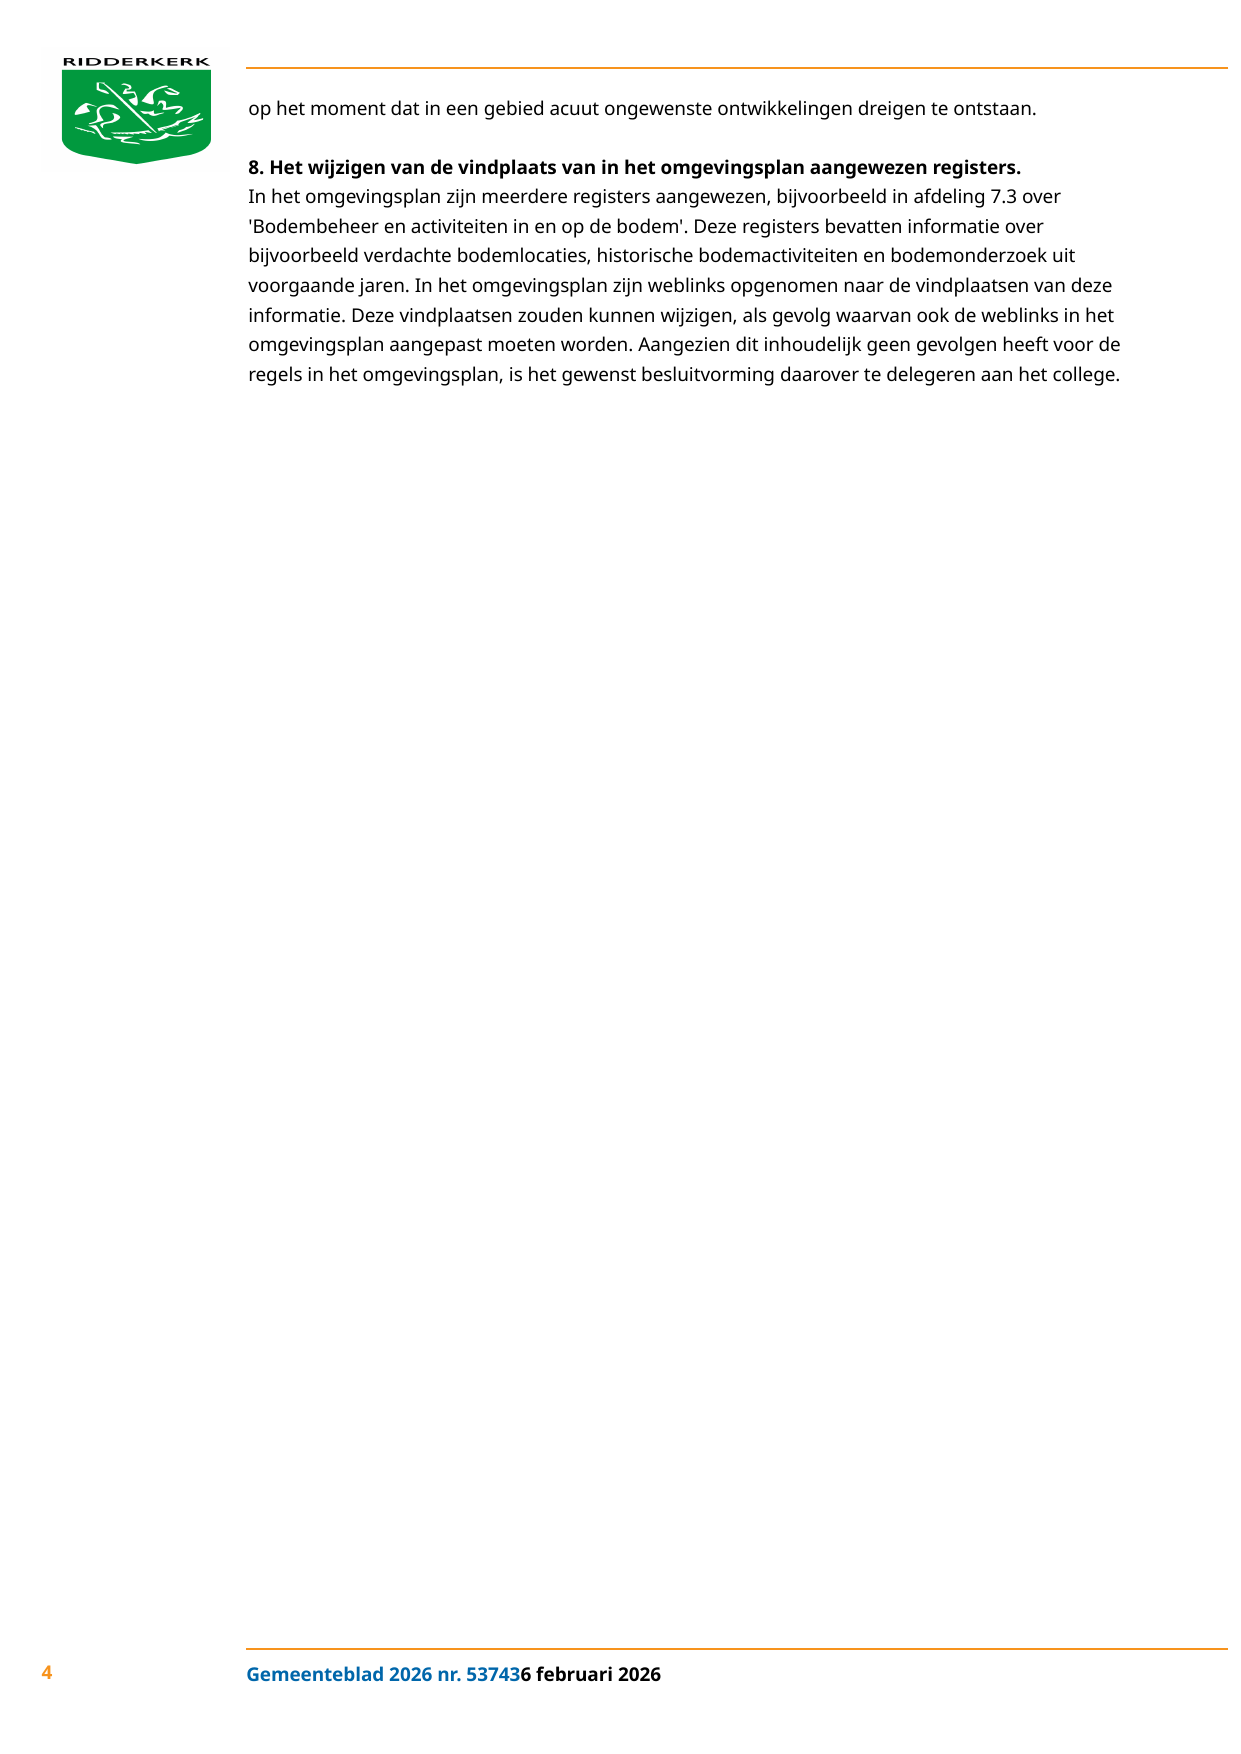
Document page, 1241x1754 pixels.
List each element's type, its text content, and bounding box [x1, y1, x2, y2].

text op het moment dat in een gebied acuut ongewenste ontwikkelingen dreigen te ontstaan. [248, 95, 1152, 121]
text 8. Het wijzigen van de vindplaats van in het omgevingsplan aangewezen registers. [248, 154, 1152, 180]
text In het omgevingsplan zijn meerdere registers aangewezen, bijvoorbeeld in afdeling 7.3 over 'Bodembeheer en activiteiten in en op de bodem'. Deze registers bevatten informatie over bijvoorbeeld verdachte bodemlocaties, historische bodemactiviteiten en bodemonderzoek uit voorgaande jaren. In het omgevingsplan zijn weblinks opgenomen naar de vindplaatsen van deze informatie. Deze vindplaatsen zouden kunnen wijzigen, als gevolg waarvan ook de weblinks in het omgevingsplan aangepast moeten worden. Aangezien dit inhoudelijk geen gevolgen heeft voor de regels in het omgevingsplan, is het gewenst besluitvorming daarover te delegeren aan het college. [248, 183, 1152, 387]
picture [41, 47, 231, 172]
